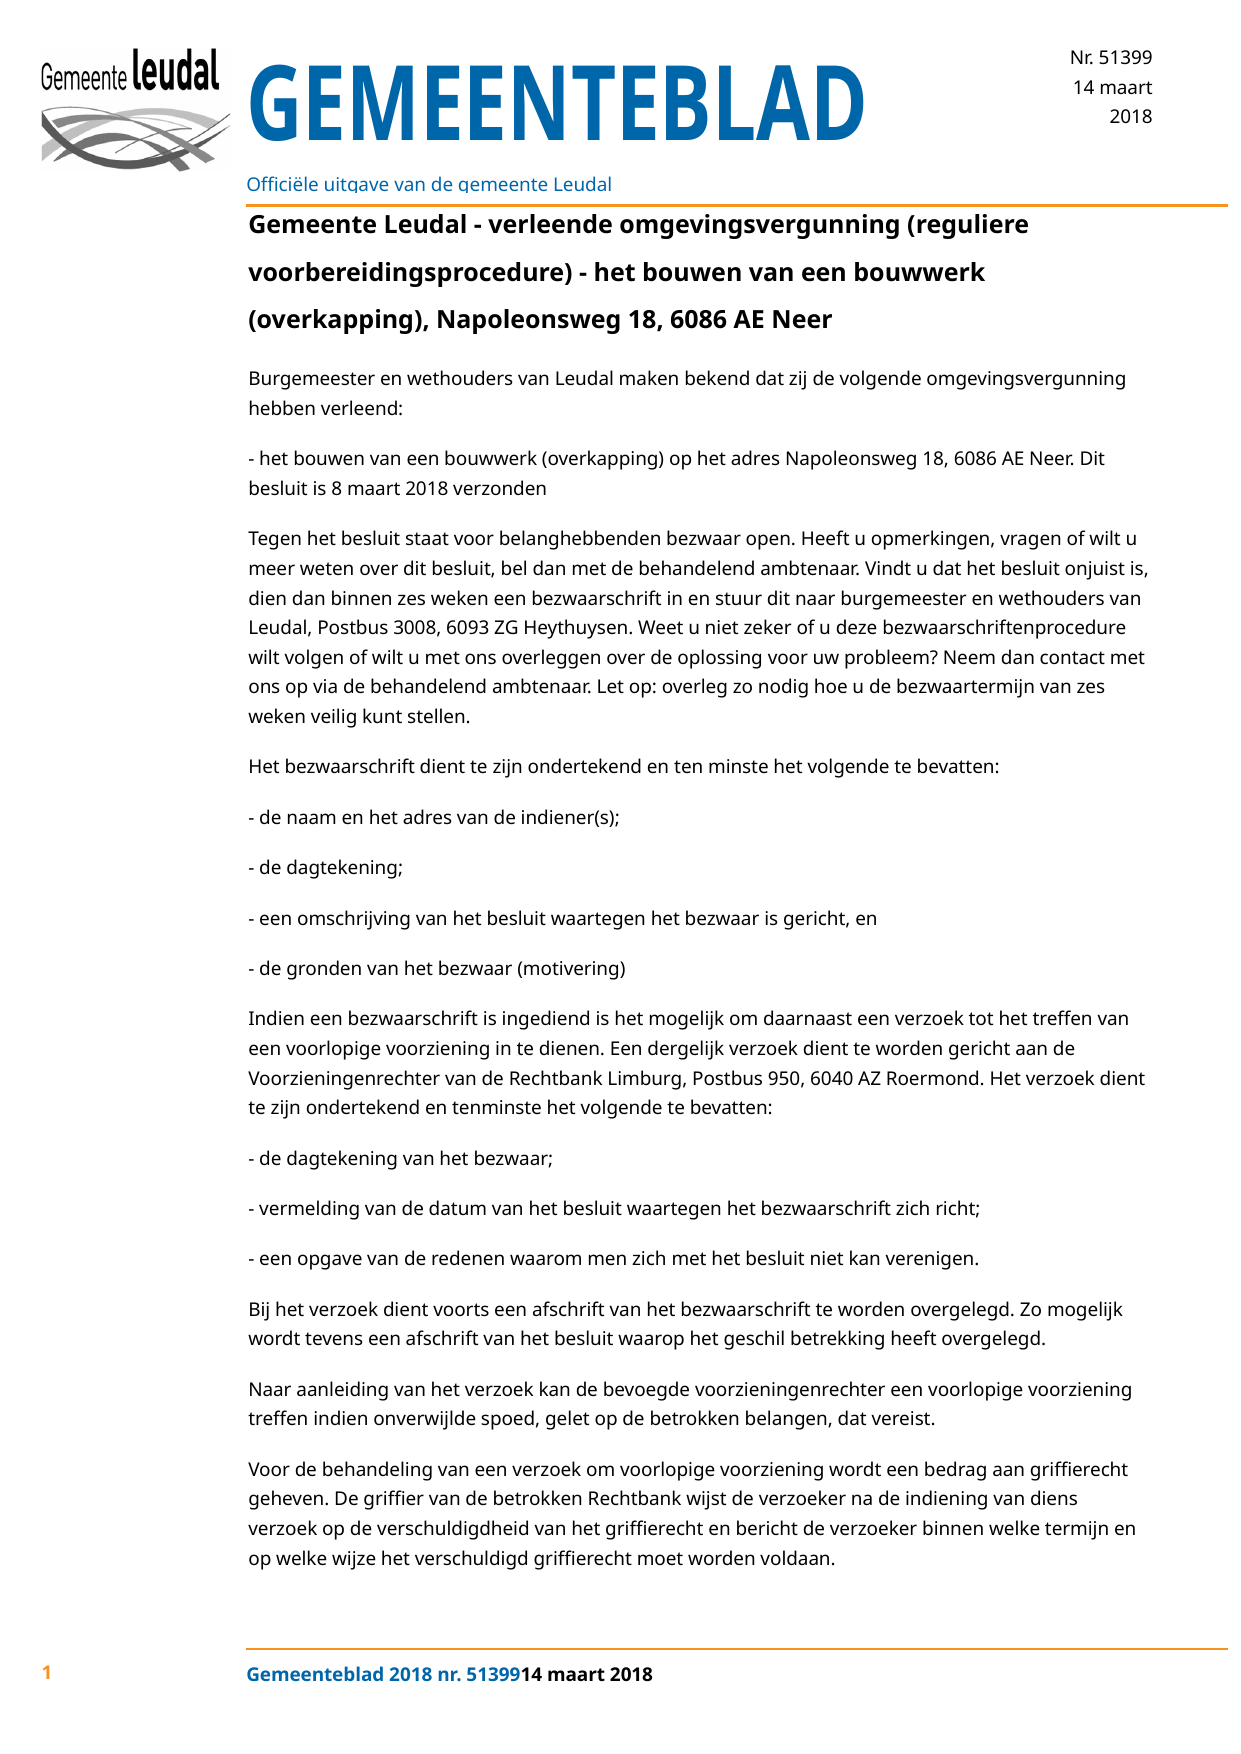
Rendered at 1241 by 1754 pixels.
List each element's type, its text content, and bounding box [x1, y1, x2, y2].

text Gemeente Leudal - verleende omgevingsvergunning (reguliere voorbereidingsprocedure) - het bouwen van een bouwwerk (overkapping), Napoleonsweg 18, 6086 AE Neer [248, 207, 1152, 336]
text Indien een bezwaarschrift is ingediend is het mogelijk om daarnaast een verzoek tot het treffen van een voorlopige voorziening in te dienen. Een dergelijk verzoek dient te worden gericht aan de Voorzieningenrechter van de Rechtbank Limburg, Postbus 950, 6040 AZ Roermond. Het verzoek dient te zijn ondertekend en tenminste het volgende te bevatten: [248, 1006, 1152, 1120]
text - vermelding van de datum van het besluit waartegen het bezwaarschrift zich richt; [248, 1195, 1152, 1221]
text - een opgave van de redenen waarom men zich met het besluit niet kan verenigen. [248, 1246, 1152, 1271]
text Naar aanleiding van het verzoek kan de bevoegde voorzieningenrechter een voorlopige voorziening treffen indien onverwijlde spoed, gelet op de betrokken belangen, dat vereist. [248, 1376, 1152, 1431]
picture [41, 47, 231, 172]
text Voor de behandeling van een verzoek om voorlopige voorziening wordt een bedrag aan griffierecht geheven. De griffier van de betrokken Rechtbank wijst de verzoeker na de indiening van diens verzoek op de verschuldigdheid van het griffierecht en bericht de verzoeker binnen welke termijn en op welke wijze het verschuldigd griffierecht moet worden voldaan. [248, 1456, 1152, 1570]
text - de dagtekening; [248, 854, 1152, 880]
text - het bouwen van een bouwwerk (overkapping) op het adres Napoleonsweg 18, 6086 AE Neer. Dit besluit is 8 maart 2018 verzonden [248, 446, 1152, 501]
text - een omschrijving van het besluit waartegen het bezwaar is gericht, en [248, 905, 1152, 930]
text Bij het verzoek dient voorts een afschrift van het bezwaarschrift te worden overgelegd. Zo mogelijk wordt tevens een afschrift van het besluit waarop het geschil betrekking heeft overgelegd. [248, 1296, 1152, 1351]
text - de gronden van het bezwaar (motivering) [248, 955, 1152, 981]
text - de dagtekening van het bezwaar; [248, 1145, 1152, 1170]
text - de naam en het adres van de indiener(s); [248, 804, 1152, 829]
text Het bezwaarschrift dient te zijn ondertekend en ten minste het volgende te bevatten: [248, 753, 1152, 779]
text Tegen het besluit staat voor belanghebbenden bezwaar open. Heeft u opmerkingen, vragen of wilt u meer weten over dit besluit, bel dan met de behandelend ambtenaar. Vindt u dat het besluit onjuist is, dien dan binnen zes weken een bezwaarschrift in en stuur dit naar burgemeester en wethouders van Leudal, Postbus 3008, 6093 ZG Heythuysen. Weet u niet zeker of u deze bezwaarschriftenprocedure wilt volgen of wilt u met ons overleggen over de oplossing voor uw probleem? Neem dan contact met ons op via de behandelend ambtenaar. Let op: overleg zo nodig hoe u de bezwaartermijn van zes weken veilig kunt stellen. [248, 526, 1152, 729]
text Burgemeester en wethouders van Leudal maken bekend dat zij de volgende omgevingsvergunning hebben verleend: [248, 366, 1152, 421]
